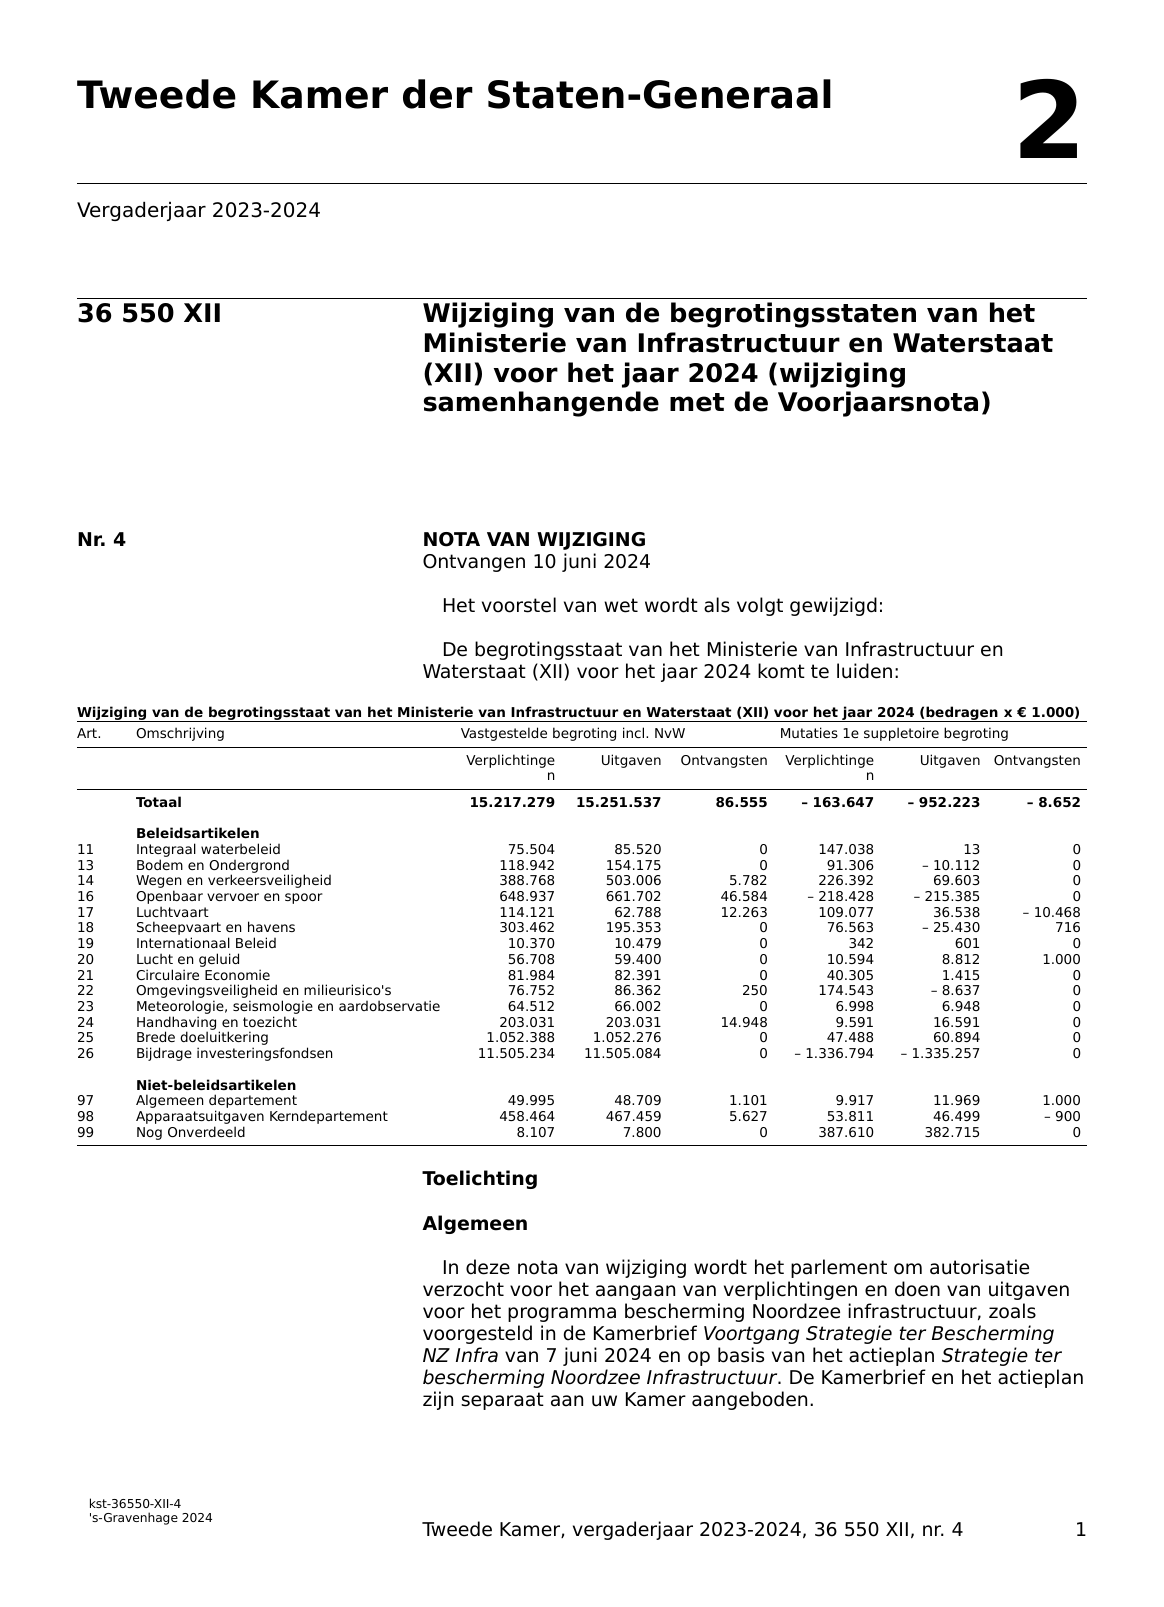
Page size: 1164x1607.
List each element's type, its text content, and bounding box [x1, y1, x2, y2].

table_cell 0 [667, 920, 773, 936]
table_cell – 25.430 [880, 920, 986, 936]
table_cell 387.610 [774, 1125, 880, 1145]
table_cell 13 [77, 857, 130, 873]
table_cell 17 [77, 905, 130, 920]
table_cell 23 [77, 999, 130, 1014]
table_cell Meteorologie, seismologie en aardobservatie [130, 999, 455, 1014]
table_cell 97 [77, 1093, 130, 1109]
table_cell 5.782 [667, 873, 773, 889]
table_cell Wegen en verkeersveiligheid [130, 873, 455, 889]
table_cell 9.917 [774, 1093, 880, 1109]
table_cell 11 [77, 842, 130, 857]
table_cell 53.811 [774, 1109, 880, 1125]
table_cell – 10.468 [986, 905, 1087, 920]
table_cell Omgevingsveiligheid en milieurisico's [130, 983, 455, 999]
table_cell [77, 1078, 130, 1093]
table_cell [77, 826, 130, 842]
table_cell 10.479 [561, 936, 667, 952]
table_cell Lucht en geluid [130, 952, 455, 967]
table_cell [561, 1078, 667, 1093]
table_cell 6.948 [880, 999, 986, 1014]
table_cell Omschrijving [130, 722, 455, 747]
table_cell [667, 826, 773, 842]
table_cell [774, 1062, 880, 1077]
text Het voorstel van wet wordt als volgt gewijzigd: [422, 595, 1087, 617]
table_cell 342 [774, 936, 880, 952]
table_cell 154.175 [561, 857, 667, 873]
table_cell 69.603 [880, 873, 986, 889]
table_cell [455, 1062, 561, 1077]
table_cell 48.709 [561, 1093, 667, 1109]
table_cell 59.400 [561, 952, 667, 967]
table_cell [880, 1078, 986, 1093]
table_cell Ontvangsten [667, 748, 773, 789]
table_cell [561, 810, 667, 826]
table_cell 15.217.279 [455, 790, 561, 810]
table_cell [774, 826, 880, 842]
table_cell 0 [986, 999, 1087, 1014]
table_cell Ontvangsten [986, 748, 1087, 789]
table_cell [880, 1062, 986, 1077]
table_cell 8.107 [455, 1125, 561, 1145]
table_cell 9.591 [774, 1015, 880, 1030]
table_cell [77, 810, 130, 826]
table_cell 382.715 [880, 1125, 986, 1145]
table_cell 66.002 [561, 999, 667, 1014]
table_cell 75.504 [455, 842, 561, 857]
table_cell 601 [880, 936, 986, 952]
table_cell [667, 1062, 773, 1077]
table_cell 0 [667, 968, 773, 983]
table_cell 203.031 [455, 1015, 561, 1030]
table_cell 62.788 [561, 905, 667, 920]
table_cell Circulaire Economie [130, 968, 455, 983]
table_cell [77, 1062, 130, 1077]
table_cell 22 [77, 983, 130, 999]
table_cell [130, 810, 455, 826]
table_cell Apparaatsuitgaven Kerndepartement [130, 1109, 455, 1125]
table_cell Bijdrage investeringsfondsen [130, 1046, 455, 1062]
table_cell Integraal waterbeleid [130, 842, 455, 857]
table_cell 21 [77, 968, 130, 983]
table_cell [667, 810, 773, 826]
table_cell 0 [667, 936, 773, 952]
table_cell 0 [667, 842, 773, 857]
table_cell 716 [986, 920, 1087, 936]
table_cell – 1.336.794 [774, 1046, 880, 1062]
table_cell 64.512 [455, 999, 561, 1014]
table_cell 1.415 [880, 968, 986, 983]
table_cell 11.505.084 [561, 1046, 667, 1062]
table_cell Beleidsartikelen [130, 826, 455, 842]
table_cell – 163.647 [774, 790, 880, 810]
table_cell Uitgaven [561, 748, 667, 789]
table_cell Mutaties 1e suppletoire begroting [774, 722, 1087, 747]
text kst-36550-XII-4 [88, 1497, 323, 1511]
table_cell 24 [77, 1015, 130, 1030]
table_cell 20 [77, 952, 130, 967]
table_cell – 1.335.257 [880, 1046, 986, 1062]
subtitle Nr. 4 NOTA VAN WIJZIGING [77, 529, 1087, 551]
table_cell – 10.112 [880, 857, 986, 873]
table_cell 86.555 [667, 790, 773, 810]
table_cell [986, 826, 1087, 842]
table_cell [880, 826, 986, 842]
table_cell 0 [667, 999, 773, 1014]
table_cell 114.121 [455, 905, 561, 920]
table_cell [986, 1078, 1087, 1093]
table_cell 0 [986, 1125, 1087, 1145]
table_cell 46.499 [880, 1109, 986, 1125]
table_cell 250 [667, 983, 773, 999]
table_cell 648.937 [455, 889, 561, 904]
table_cell 26 [77, 1046, 130, 1062]
table_cell Niet-beleidsartikelen [130, 1078, 455, 1093]
table_cell Scheepvaart en havens [130, 920, 455, 936]
table_cell Brede doeluitkering [130, 1030, 455, 1046]
table_header Wijziging van de begrotingsstaat van het Ministerie van Infrastructuur en Waterstaat (XII) voor het jaar 2024 (bedragen x € 1.000) [77, 705, 1087, 721]
table_cell Uitgaven [880, 748, 986, 789]
table_cell [880, 810, 986, 826]
table_cell 0 [986, 889, 1087, 904]
text 's-Gravenhage 2024 [88, 1511, 323, 1525]
table_cell Algemeen departement [130, 1093, 455, 1109]
table_cell 388.768 [455, 873, 561, 889]
table_cell 19 [77, 936, 130, 952]
table_cell [455, 826, 561, 842]
table_cell – 8.652 [986, 790, 1087, 810]
table_cell [986, 1062, 1087, 1077]
table_cell 25 [77, 1030, 130, 1046]
table_cell Nog Onverdeeld [130, 1125, 455, 1145]
text Ontvangen 10 juni 2024 [422, 551, 1087, 573]
table_cell – 215.385 [880, 889, 986, 904]
table_cell 13 [880, 842, 986, 857]
text In deze nota van wijziging wordt het parlement om autorisatie verzocht voor het aangaan van verplichtingen en doen van uitgaven voor het programma bescherming Noordzee infrastructuur, zoals voorgesteld in de Kamerbrief Voortgang Strategie ter Bescherming NZ Infra van 7 juni 2024 en op basis van het actieplan Strategie ter bescherming Noordzee Infrastructuur. De Kamerbrief en het actieplan zijn separaat aan uw Kamer aangeboden. [422, 1257, 1087, 1411]
table_cell [77, 748, 130, 789]
table_cell 14 [77, 873, 130, 889]
table_cell 15.251.537 [561, 790, 667, 810]
table_cell 16.591 [880, 1015, 986, 1030]
table_cell 203.031 [561, 1015, 667, 1030]
table_cell 46.584 [667, 889, 773, 904]
table_cell [667, 1078, 773, 1093]
table_cell 0 [986, 1046, 1087, 1062]
table_cell 0 [986, 873, 1087, 889]
table_cell 11.969 [880, 1093, 986, 1109]
table_cell 5.627 [667, 1109, 773, 1125]
table_cell 8.812 [880, 952, 986, 967]
table_cell 86.362 [561, 983, 667, 999]
table_cell 1.000 [986, 1093, 1087, 1109]
table_cell 49.995 [455, 1093, 561, 1109]
table_cell 1.000 [986, 952, 1087, 967]
table_cell 99 [77, 1125, 130, 1145]
table_header 2 [886, 59, 1087, 183]
table_cell 503.006 [561, 873, 667, 889]
table_cell [130, 748, 455, 789]
table_cell [561, 1062, 667, 1077]
table_cell 0 [667, 857, 773, 873]
table_cell Vergaderjaar 2023-2024 [77, 184, 1087, 298]
table_cell 226.392 [774, 873, 880, 889]
table_cell 118.942 [455, 857, 561, 873]
subtitle Algemeen [422, 1212, 1087, 1234]
table_cell 98 [77, 1109, 130, 1125]
table_cell [455, 1078, 561, 1093]
table_cell Vastgestelde begroting incl. NvW [455, 722, 773, 747]
table_cell 76.752 [455, 983, 561, 999]
table_cell 14.948 [667, 1015, 773, 1030]
table_cell 91.306 [774, 857, 880, 873]
table_cell 0 [986, 842, 1087, 857]
table_cell 10.594 [774, 952, 880, 967]
table_cell 18 [77, 920, 130, 936]
table_cell 56.708 [455, 952, 561, 967]
subtitle 36 550 XII Wijziging van de begrotingsstaten van het Ministerie van Infrastructuur en Waterstaat (XII) voor het jaar 2024 (wijziging samenhangende met de Voorjaarsnota) [77, 299, 1087, 418]
table_cell 85.520 [561, 842, 667, 857]
table_cell 0 [667, 952, 773, 967]
table_cell 458.464 [455, 1109, 561, 1125]
table_cell 81.984 [455, 968, 561, 983]
table_cell 76.563 [774, 920, 880, 936]
table_cell [774, 810, 880, 826]
table_cell Bodem en Ondergrond [130, 857, 455, 873]
table_cell 6.998 [774, 999, 880, 1014]
table_cell Art. [77, 722, 130, 747]
table_cell 82.391 [561, 968, 667, 983]
table_cell 147.038 [774, 842, 880, 857]
table_cell – 8.637 [880, 983, 986, 999]
table_cell 40.305 [774, 968, 880, 983]
table_cell Verplichtingen [774, 748, 880, 789]
table_cell 7.800 [561, 1125, 667, 1145]
table_cell 174.543 [774, 983, 880, 999]
table_cell 109.077 [774, 905, 880, 920]
table_cell – 900 [986, 1109, 1087, 1125]
table_cell [561, 826, 667, 842]
table_cell Openbaar vervoer en spoor [130, 889, 455, 904]
table_cell 0 [986, 968, 1087, 983]
table_cell 36.538 [880, 905, 986, 920]
table_cell 303.462 [455, 920, 561, 936]
table_header Tweede Kamer der Staten-Generaal [77, 59, 886, 183]
table_cell – 218.428 [774, 889, 880, 904]
table_cell 47.488 [774, 1030, 880, 1046]
table_cell 0 [986, 857, 1087, 873]
table_cell Verplichtingen [455, 748, 561, 789]
text De begrotingsstaat van het Ministerie van Infrastructuur en Waterstaat (XII) voor het jaar 2024 komt te luiden: [422, 639, 1087, 683]
table_cell [986, 810, 1087, 826]
table_cell 11.505.234 [455, 1046, 561, 1062]
table_cell 0 [986, 1015, 1087, 1030]
table_cell 0 [667, 1125, 773, 1145]
table_cell 0 [667, 1030, 773, 1046]
table_cell 0 [986, 983, 1087, 999]
table_cell [774, 1078, 880, 1093]
table_cell [130, 1062, 455, 1077]
table_cell 0 [667, 1046, 773, 1062]
table_cell Internationaal Beleid [130, 936, 455, 952]
table_cell 467.459 [561, 1109, 667, 1125]
table_cell 195.353 [561, 920, 667, 936]
table_cell Luchtvaart [130, 905, 455, 920]
table_cell 0 [986, 936, 1087, 952]
table_cell 0 [986, 1030, 1087, 1046]
table_cell 16 [77, 889, 130, 904]
table_cell 1.052.276 [561, 1030, 667, 1046]
table_cell [455, 810, 561, 826]
table_cell 12.263 [667, 905, 773, 920]
table_cell 60.894 [880, 1030, 986, 1046]
table_cell – 952.223 [880, 790, 986, 810]
table_cell 1.101 [667, 1093, 773, 1109]
table_cell 661.702 [561, 889, 667, 904]
table_cell Totaal [130, 790, 455, 810]
table_cell 10.370 [455, 936, 561, 952]
table_cell 1.052.388 [455, 1030, 561, 1046]
subtitle Toelichting [422, 1168, 1087, 1190]
table_cell [77, 790, 130, 810]
table_cell Handhaving en toezicht [130, 1015, 455, 1030]
